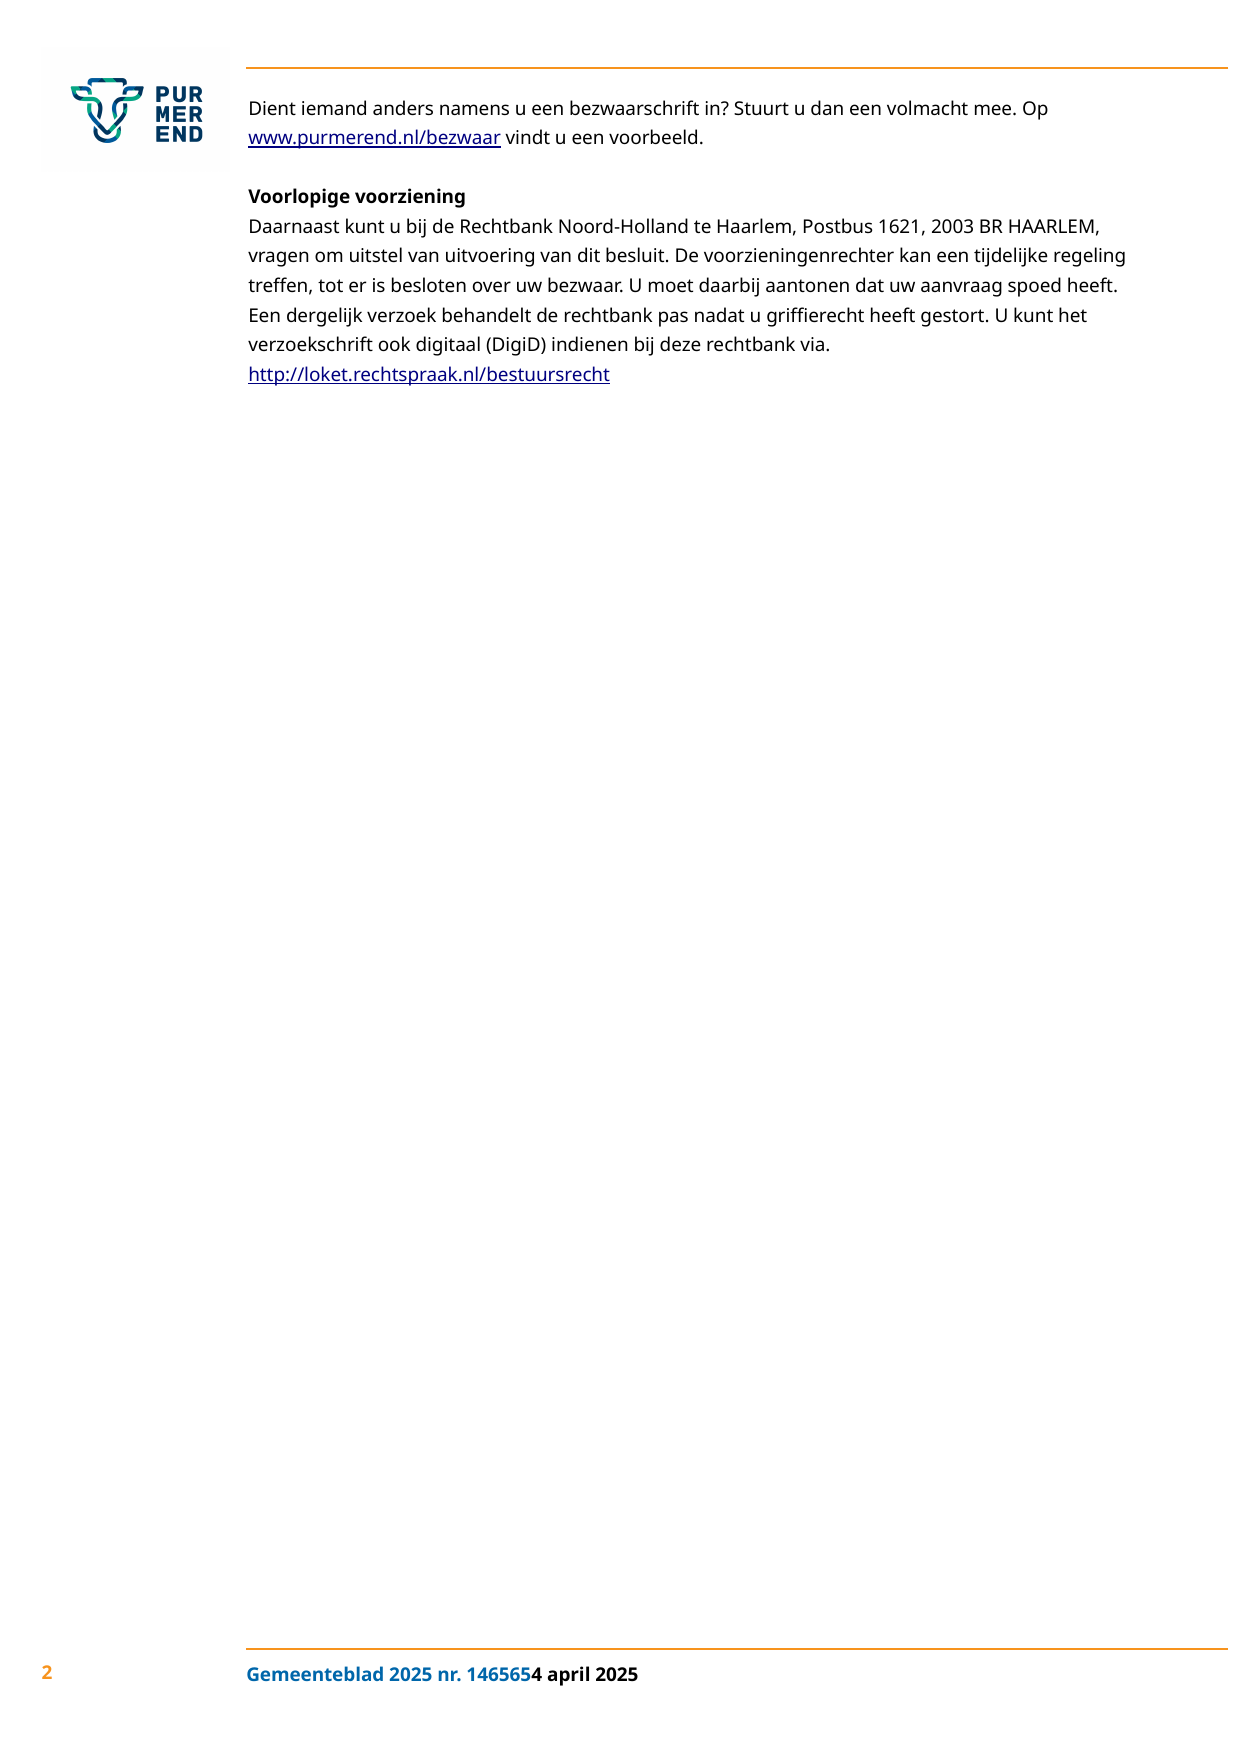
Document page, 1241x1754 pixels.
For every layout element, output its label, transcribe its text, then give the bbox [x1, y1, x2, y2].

picture [41, 47, 231, 172]
table_header Dient iemand anders namens u een bezwaarschrift in? Stuurt u dan een volmacht mee. Op www.purmerend.nl/bezwaar vindt u een voorbeeld. Voorlopige voorziening Daarnaast kunt u bij de Rechtbank Noord-Holland te Haarlem, Postbus 1621, 2003 BR HAARLEM, vragen om uitstel van uitvoering van dit besluit. De voorzieningenrechter kan een tijdelijke regeling treffen, tot er is besloten over uw bezwaar. U moet daarbij aantonen dat uw aanvraag spoed heeft. Een dergelijk verzoek behandelt de rechtbank pas nadat u griffierecht heeft gestort. U kunt het verzoekschrift ook digitaal (DigiD) indienen bij deze rechtbank via. http://loket.rechtspraak.nl/bestuursrecht [248, 95, 1152, 387]
